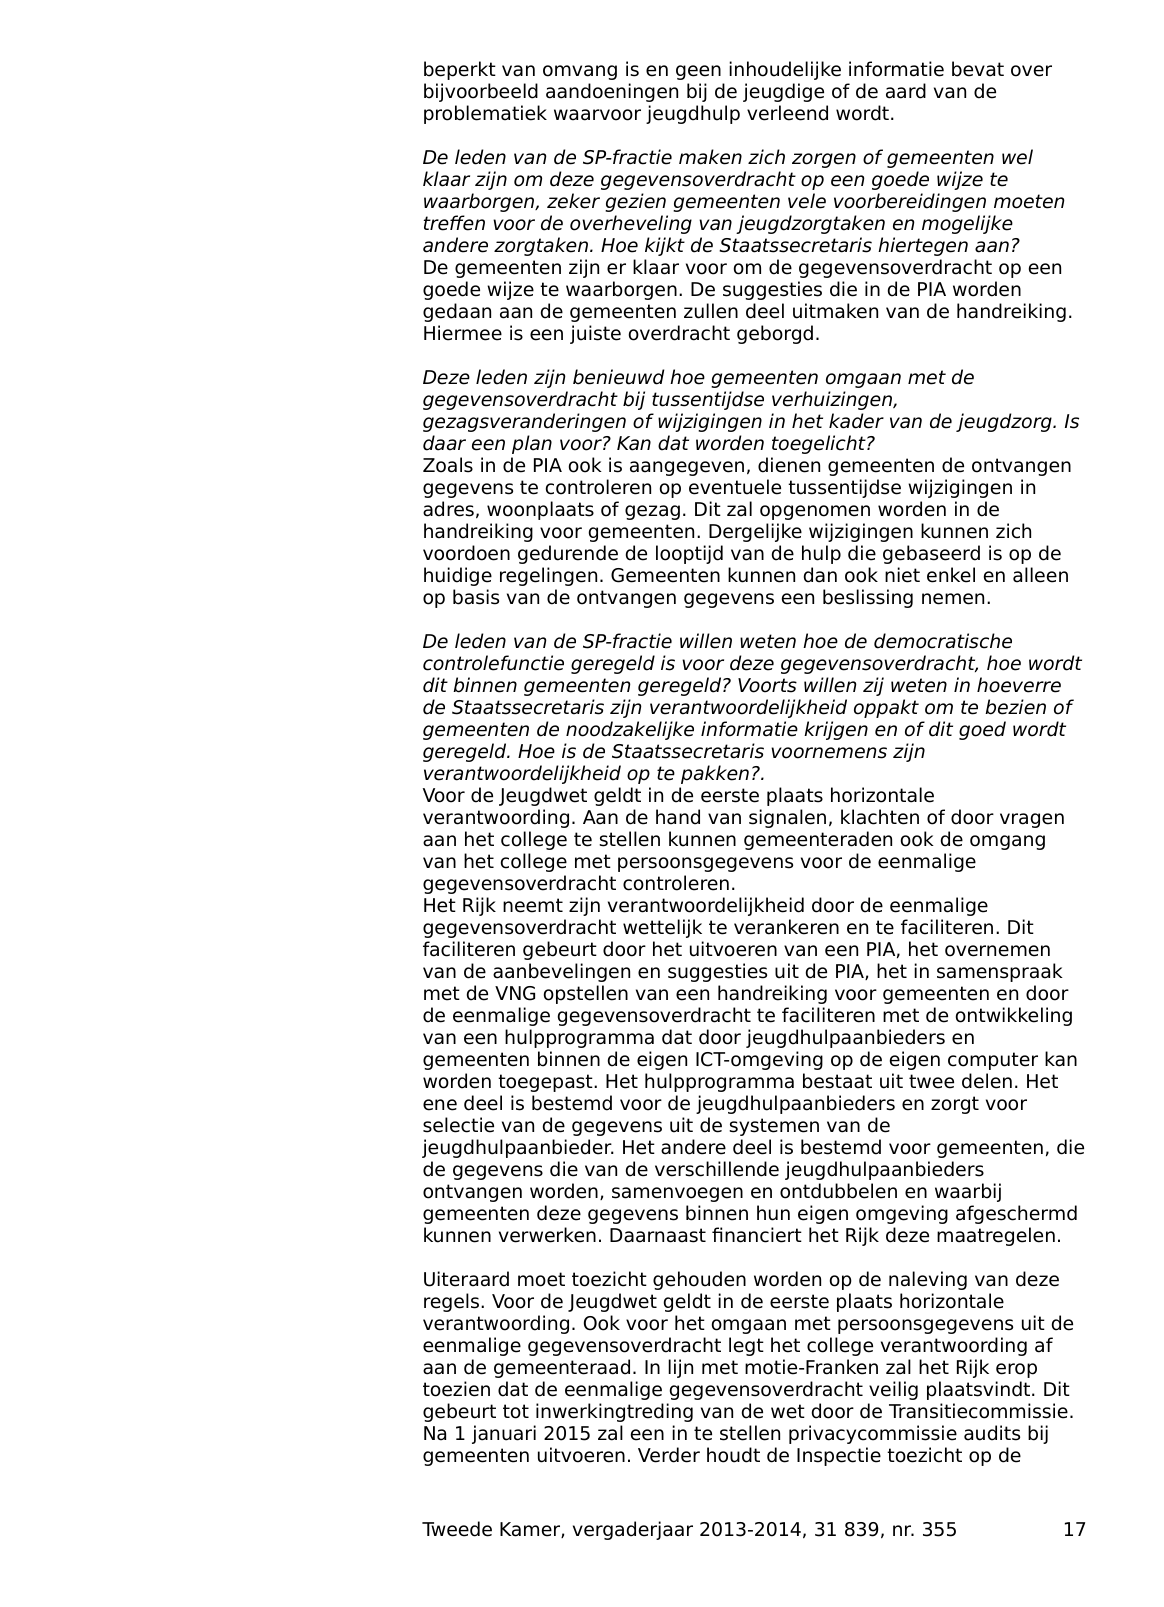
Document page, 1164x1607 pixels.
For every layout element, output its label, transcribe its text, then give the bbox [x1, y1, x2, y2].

text De gemeenten zijn er klaar voor om de gegevensoverdracht op een goede wijze te waarborgen. De suggesties die in de PIA worden gedaan aan de gemeenten zullen deel uitmaken van de handreiking. Hiermee is een juiste overdracht geborgd. [422, 257, 1087, 345]
text Uiteraard moet toezicht gehouden worden op de naleving van deze regels. Voor de Jeugdwet geldt in de eerste plaats horizontale verantwoording. Ook voor het omgaan met persoonsgegevens uit de eenmalige gegevensoverdracht legt het college verantwoording af aan de gemeenteraad. In lijn met motie-Franken zal het Rijk erop toezien dat de eenmalige gegevensoverdracht veilig plaatsvindt. Dit gebeurt tot inwerkingtreding van de wet door de Transitiecommissie. Na 1 januari 2015 zal een in te stellen privacycommissie audits bij gemeenten uitvoeren. Verder houdt de Inspectie toezicht op de [422, 1269, 1087, 1467]
text Zoals in de PIA ook is aangegeven, dienen gemeenten de ontvangen gegevens te controleren op eventuele tussentijdse wijzigingen in adres, woonplaats of gezag. Dit zal opgenomen worden in de handreiking voor gemeenten. Dergelijke wijzigingen kunnen zich voordoen gedurende de looptijd van de hulp die gebaseerd is op de huidige regelingen. Gemeenten kunnen dan ook niet enkel en alleen op basis van de ontvangen gegevens een beslissing nemen. [422, 455, 1087, 609]
text Het Rijk neemt zijn verantwoordelijkheid door de eenmalige gegevensoverdracht wettelijk te verankeren en te faciliteren. Dit faciliteren gebeurt door het uitvoeren van een PIA, het overnemen van de aanbevelingen en suggesties uit de PIA, het in samenspraak met de VNG opstellen van een handreiking voor gemeenten en door de eenmalige gegevensoverdracht te faciliteren met de ontwikkeling van een hulpprogramma dat door jeugdhulpaanbieders en gemeenten binnen de eigen ICT-omgeving op de eigen computer kan worden toegepast. Het hulpprogramma bestaat uit twee delen. Het ene deel is bestemd voor de jeugdhulpaanbieders en zorgt voor selectie van de gegevens uit de systemen van de jeugdhulpaanbieder. Het andere deel is bestemd voor gemeenten, die de gegevens die van de verschillende jeugdhulpaanbieders ontvangen worden, samenvoegen en ontdubbelen en waarbij gemeenten deze gegevens binnen hun eigen omgeving afgeschermd kunnen verwerken. Daarnaast financiert het Rijk deze maatregelen. [422, 895, 1087, 1247]
text De leden van de SP-fractie willen weten hoe de democratische controlefunctie geregeld is voor deze gegevensoverdracht, hoe wordt dit binnen gemeenten geregeld? Voorts willen zij weten in hoeverre de Staatssecretaris zijn verantwoordelijkheid oppakt om te bezien of gemeenten de noodzakelijke informatie krijgen en of dit goed wordt geregeld. Hoe is de Staatssecretaris voornemens zijn verantwoordelijkheid op te pakken?. [422, 631, 1087, 785]
text De leden van de SP-fractie maken zich zorgen of gemeenten wel klaar zijn om deze gegevensoverdracht op een goede wijze te waarborgen, zeker gezien gemeenten vele voorbereidingen moeten treffen voor de overheveling van jeugdzorgtaken en mogelijke andere zorgtaken. Hoe kijkt de Staatssecretaris hiertegen aan? [422, 147, 1087, 257]
text Voor de Jeugdwet geldt in de eerste plaats horizontale verantwoording. Aan de hand van signalen, klachten of door vragen aan het college te stellen kunnen gemeenteraden ook de omgang van het college met persoonsgegevens voor de eenmalige gegevensoverdracht controleren. [422, 785, 1087, 895]
text beperkt van omvang is en geen inhoudelijke informatie bevat over bijvoorbeeld aandoeningen bij de jeugdige of de aard van de problematiek waarvoor jeugdhulp verleend wordt. [422, 59, 1087, 125]
text Deze leden zijn benieuwd hoe gemeenten omgaan met de gegevensoverdracht bij tussentijdse verhuizingen, gezagsveranderingen of wijzigingen in het kader van de jeugdzorg. Is daar een plan voor? Kan dat worden toegelicht? [422, 367, 1087, 455]
